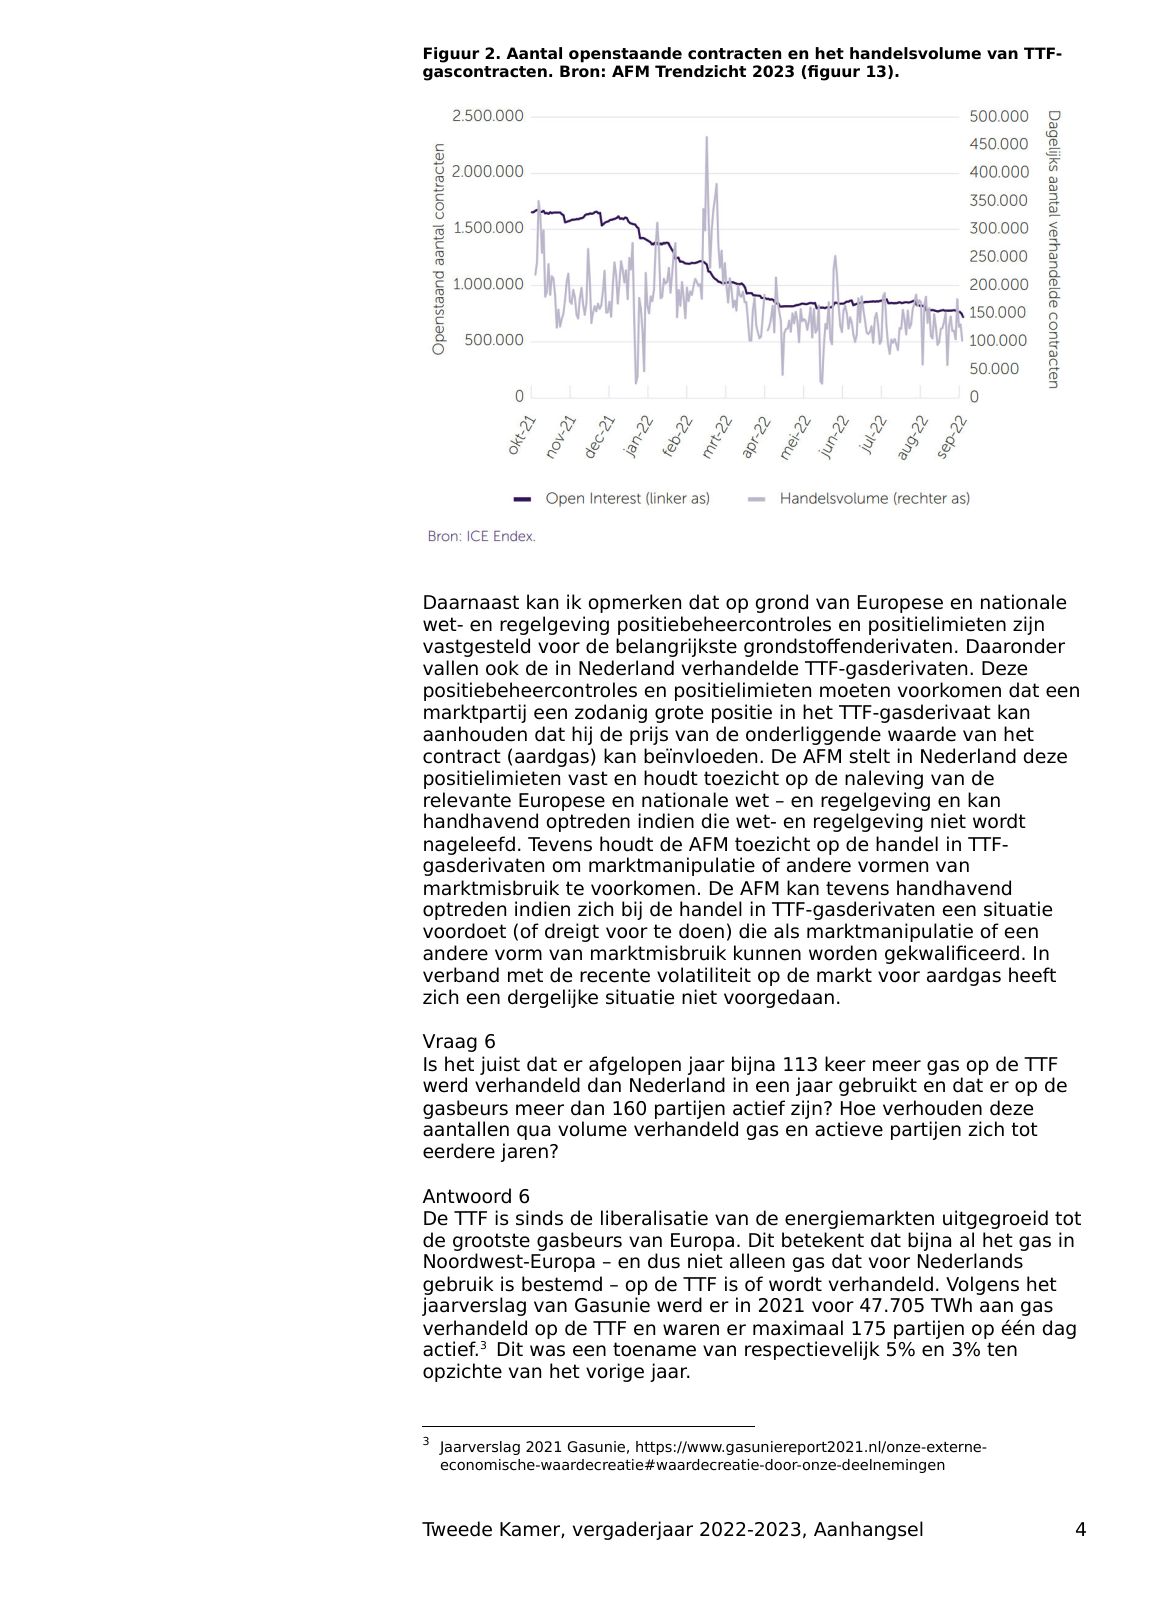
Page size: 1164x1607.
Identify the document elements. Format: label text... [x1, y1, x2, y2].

text Vraag 6 [422, 1031, 1087, 1053]
text Jaarverslag 2021 Gasunie, https://www.gasuniereport2021.nl/onze-externe-economische-waardecreatie#waardecreatie-door-onze-deelnemingen [422, 1435, 1087, 1474]
text Figuur 2. Aantal openstaande contracten en het handelsvolume van TTF-gascontracten. Bron: AFM Trendzicht 2023 (figuur 13). [422, 45, 1072, 81]
picture [422, 92, 1072, 548]
text Daarnaast kan ik opmerken dat op grond van Europese en nationale wet- en regelgeving positiebeheercontroles en positielimieten zijn vastgesteld voor de belangrijkste grondstoffenderivaten. Daaronder vallen ook de in Nederland verhandelde TTF-gasderivaten. Deze positiebeheercontroles en positielimieten moeten voorkomen dat een marktpartij een zodanig grote positie in het TTF-gasderivaat kan aanhouden dat hij de prijs van de onderliggende waarde van het contract (aardgas) kan beïnvloeden. De AFM stelt in Nederland deze positielimieten vast en houdt toezicht op de naleving van de relevante Europese en nationale wet – en regelgeving en kan handhavend optreden indien die wet- en regelgeving niet wordt nageleefd. Tevens houdt de AFM toezicht op de handel in TTF-gasderivaten om marktmanipulatie of andere vormen van marktmisbruik te voorkomen. De AFM kan tevens handhavend optreden indien zich bij de handel in TTF-gasderivaten een situatie voordoet (of dreigt voor te doen) die als marktmanipulatie of een andere vorm van marktmisbruik kunnen worden gekwalificeerd. In verband met de recente volatiliteit op de markt voor aardgas heeft zich een dergelijke situatie niet voorgedaan. [422, 592, 1087, 1009]
text De TTF is sinds de liberalisatie van de energiemarkten uitgegroeid tot de grootste gasbeurs van Europa. Dit betekent dat bijna al het gas in Noordwest-Europa – en dus niet alleen gas dat voor Nederlands gebruik is bestemd – op de TTF is of wordt verhandeld. Volgens het jaarverslag van Gasunie werd er in 2021 voor 47.705 TWh aan gas verhandeld op de TTF en waren er maximaal 175 partijen op één dag actief. Dit was een toename van respectievelijk 5% en 3% ten opzichte van het vorige jaar. [422, 1207, 1087, 1383]
text Antwoord 6 [422, 1186, 1087, 1207]
text Is het juist dat er afgelopen jaar bijna 113 keer meer gas op de TTF werd verhandeld dan Nederland in een jaar gebruikt en dat er op de gasbeurs meer dan 160 partijen actief zijn? Hoe verhouden deze aantallen qua volume verhandeld gas en actieve partijen zich tot eerdere jaren? [422, 1053, 1087, 1163]
